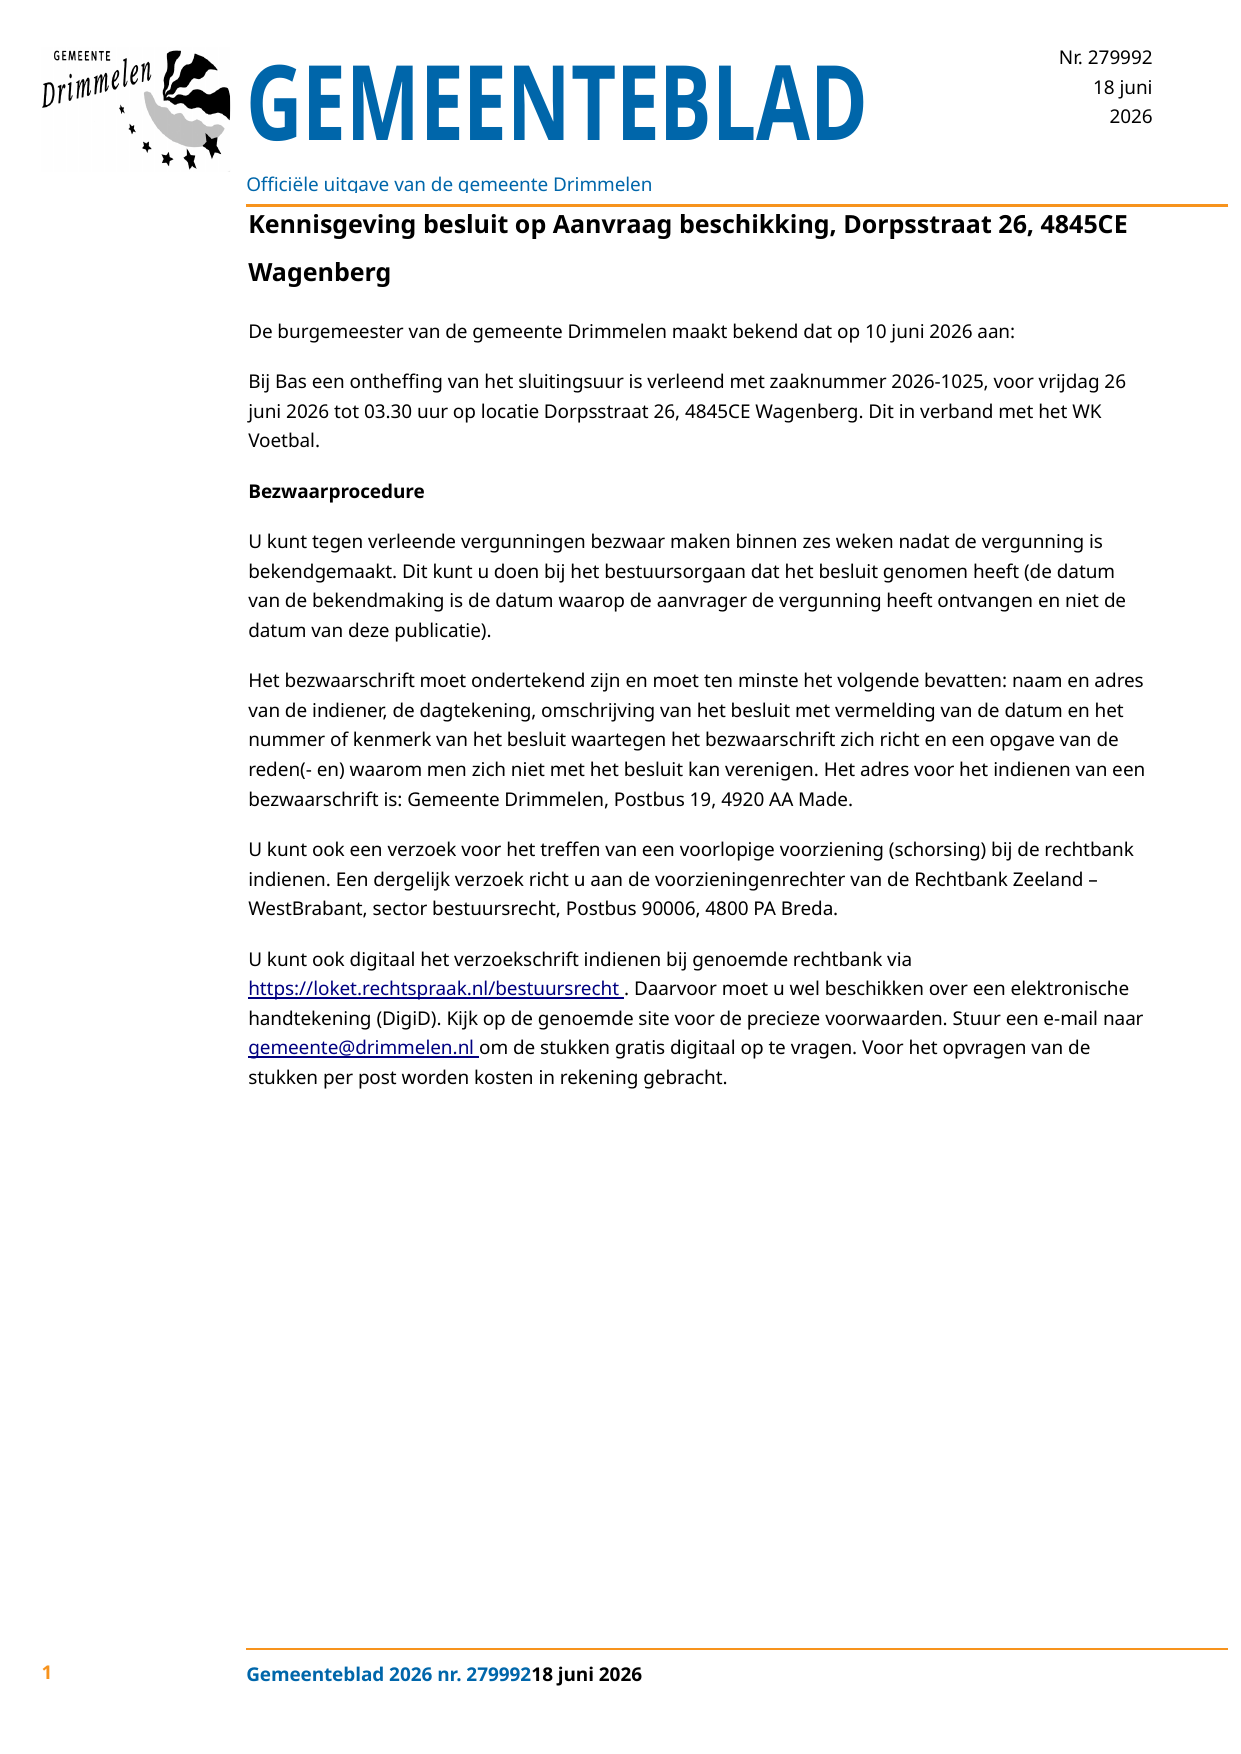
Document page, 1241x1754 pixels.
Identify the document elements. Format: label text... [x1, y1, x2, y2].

text Kennisgeving besluit op Aanvraag beschikking, Dorpsstraat 26, 4845CE Wagenberg [248, 207, 1152, 288]
text Het bezwaarschrift moet ondertekend zijn en moet ten minste het volgende bevatten: naam en adres van de indiener, de dagtekening, omschrijving van het besluit met vermelding van de datum en het nummer of kenmerk van het besluit waartegen het bezwaarschrift zich richt en een opgave van de reden(- en) waarom men zich niet met het besluit kan verenigen. Het adres voor het indienen van een bezwaarschrift is: Gemeente Drimmelen, Postbus 19, 4920 AA Made. [248, 667, 1152, 812]
text Bezwaarprocedure [248, 478, 1152, 504]
picture [41, 47, 231, 172]
text U kunt tegen verleende vergunningen bezwaar maken binnen zes weken nadat de vergunning is bekendgemaakt. Dit kunt u doen bij het bestuursorgaan dat het besluit genomen heeft (de datum van de bekendmaking is de datum waarop de aanvrager de vergunning heeft ontvangen en niet de datum van deze publicatie). [248, 528, 1152, 643]
text Bij Bas een ontheffing van het sluitingsuur is verleend met zaaknummer 2026-1025, voor vrijdag 26 juni 2026 tot 03.30 uur op locatie Dorpsstraat 26, 4845CE Wagenberg. Dit in verband met het WK Voetbal. [248, 368, 1152, 453]
text U kunt ook digitaal het verzoekschrift indienen bij genoemde rechtbank via https://loket.rechtspraak.nl/bestuursrecht . Daarvoor moet u wel beschikken over een elektronische handtekening (DigiD). Kijk op de genoemde site voor de precieze voorwaarden. Stuur een e-mail naar gemeente@drimmelen.nl om de stukken gratis digitaal op te vragen. Voor het opvragen van de stukken per post worden kosten in rekening gebracht. [248, 946, 1152, 1090]
text U kunt ook een verzoek voor het treffen van een voorlopige voorziening (schorsing) bij de rechtbank indienen. Een dergelijk verzoek richt u aan de voorzieningenrechter van de Rechtbank Zeeland – WestBrabant, sector bestuursrecht, Postbus 90006, 4800 PA Breda. [248, 836, 1152, 921]
text De burgemeester van de gemeente Drimmelen maakt bekend dat op 10 juni 2026 aan: [248, 318, 1152, 344]
